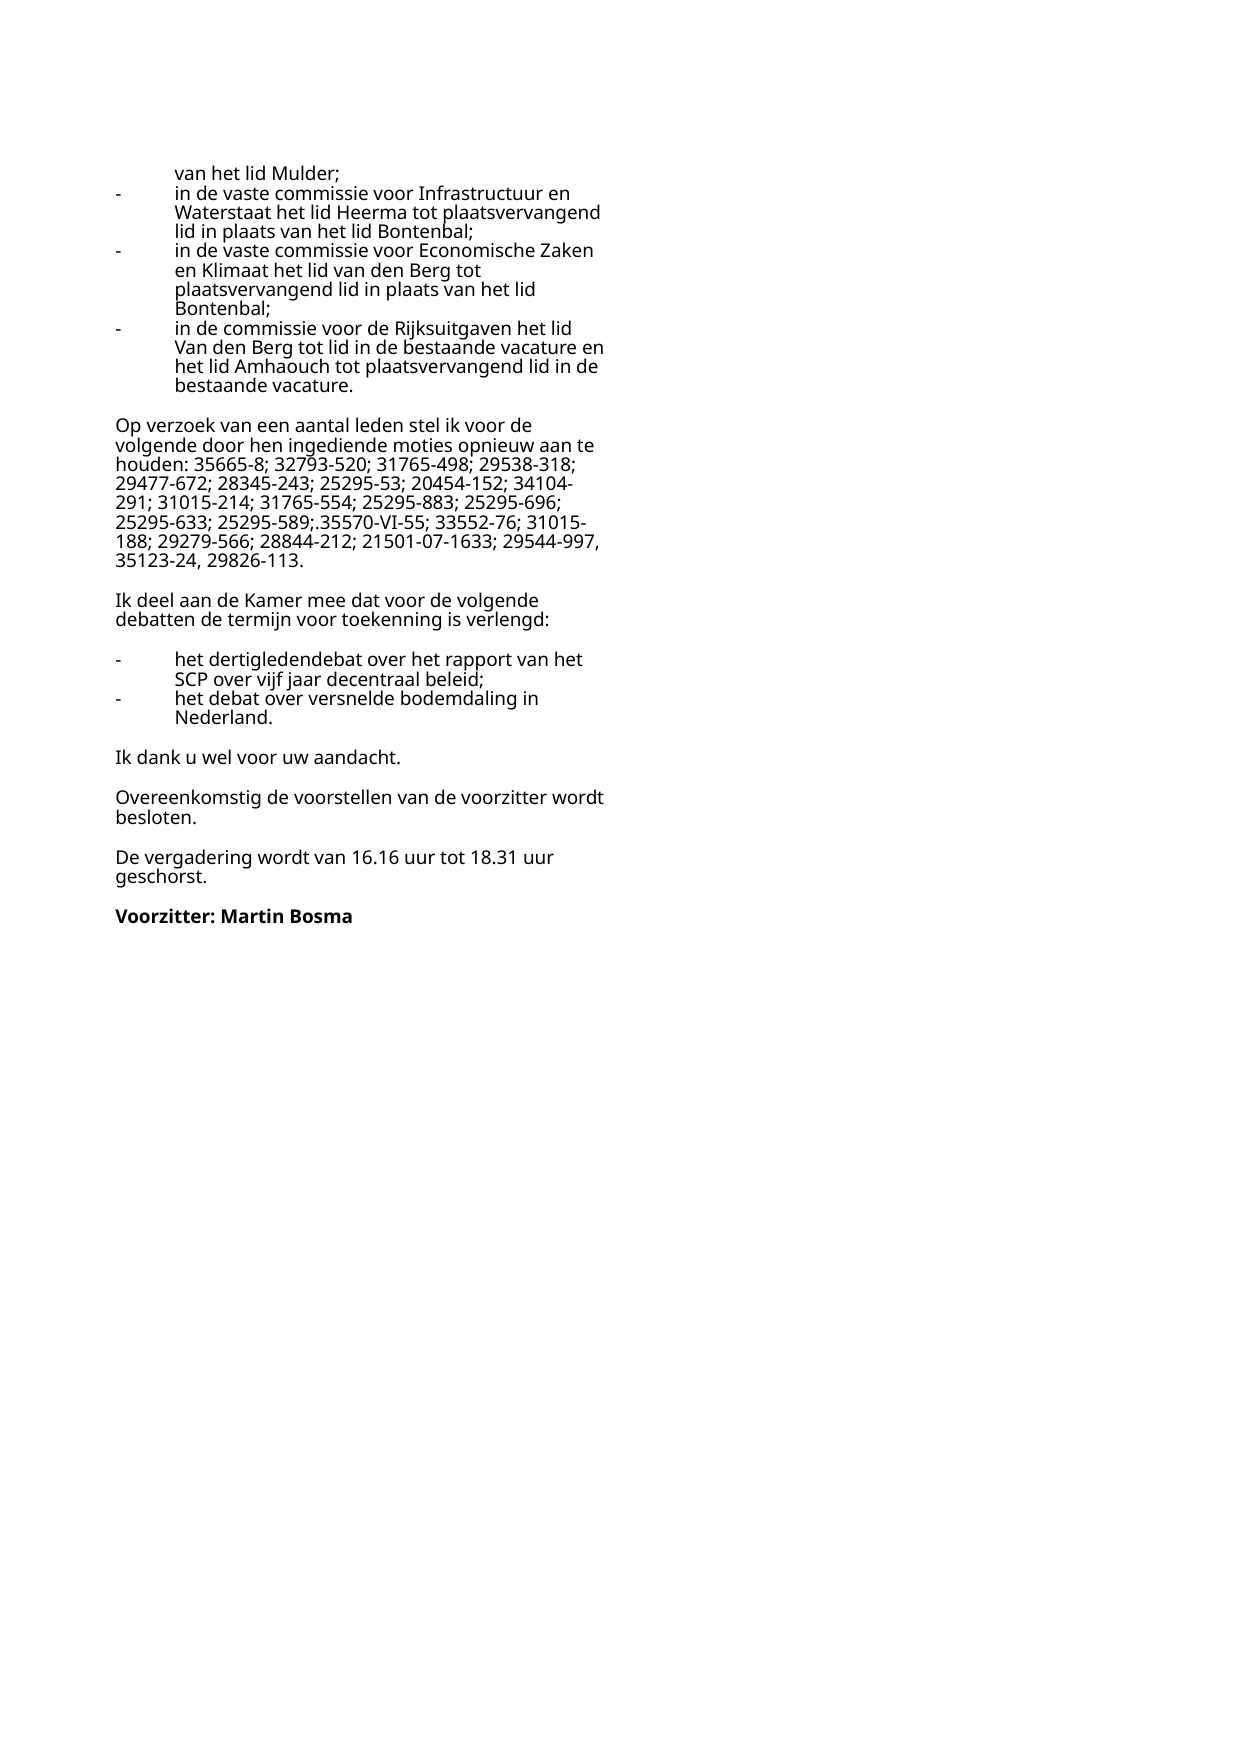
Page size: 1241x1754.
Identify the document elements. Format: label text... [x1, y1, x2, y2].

list in de vaste commissie voor Economische Zaken en Klimaat het lid van den Berg tot plaatsvervangend lid in plaats van het lid Bontenbal; [115, 242, 605, 319]
text Voorzitter: Martin Bosma [115, 908, 605, 927]
text Overeenkomstig de voorstellen van de voorzitter wordt besloten. [115, 789, 605, 828]
list in de commissie voor de Rijksuitgaven het lid Van den Berg tot lid in de bestaande vacature en het lid Amhaouch tot plaatsvervangend lid in de bestaande vacature. [115, 319, 605, 397]
list in de vaste commissie voor Infrastructuur en Waterstaat het lid Heerma tot plaatsvervangend lid in plaats van het lid Bontenbal; [115, 184, 605, 242]
text De vergadering wordt van 16.16 uur tot 18.31 uur geschorst. [115, 849, 605, 887]
text Ik deel aan de Kamer mee dat voor de volgende debatten de termijn voor toekenning is verlengd: [115, 592, 605, 631]
list het debat over versnelde bodemdaling in Nederland. [115, 690, 605, 728]
list het dertigledendebat over het rapport van het SCP over vijf jaar decentraal beleid; [115, 651, 605, 690]
text Ik dank u wel voor uw aandacht. [115, 749, 605, 768]
text Op verzoek van een aantal leden stel ik voor de volgende door hen ingediende moties opnieuw aan te houden: 35665-8; 32793-520; 31765-498; 29538-318; 29477-672; 28345-243; 25295-53; 20454-152; 34104-291; 31015-214; 31765-554; 25295-883; 25295-696; 25295-633; 25295-589;.35570-VI-55; 33552-76; 31015-188; 29279-566; 28844-212; 21501-07-1633; 29544-997, 35123-24, 29826-113. [115, 417, 605, 571]
list van het lid Mulder; [115, 165, 605, 184]
